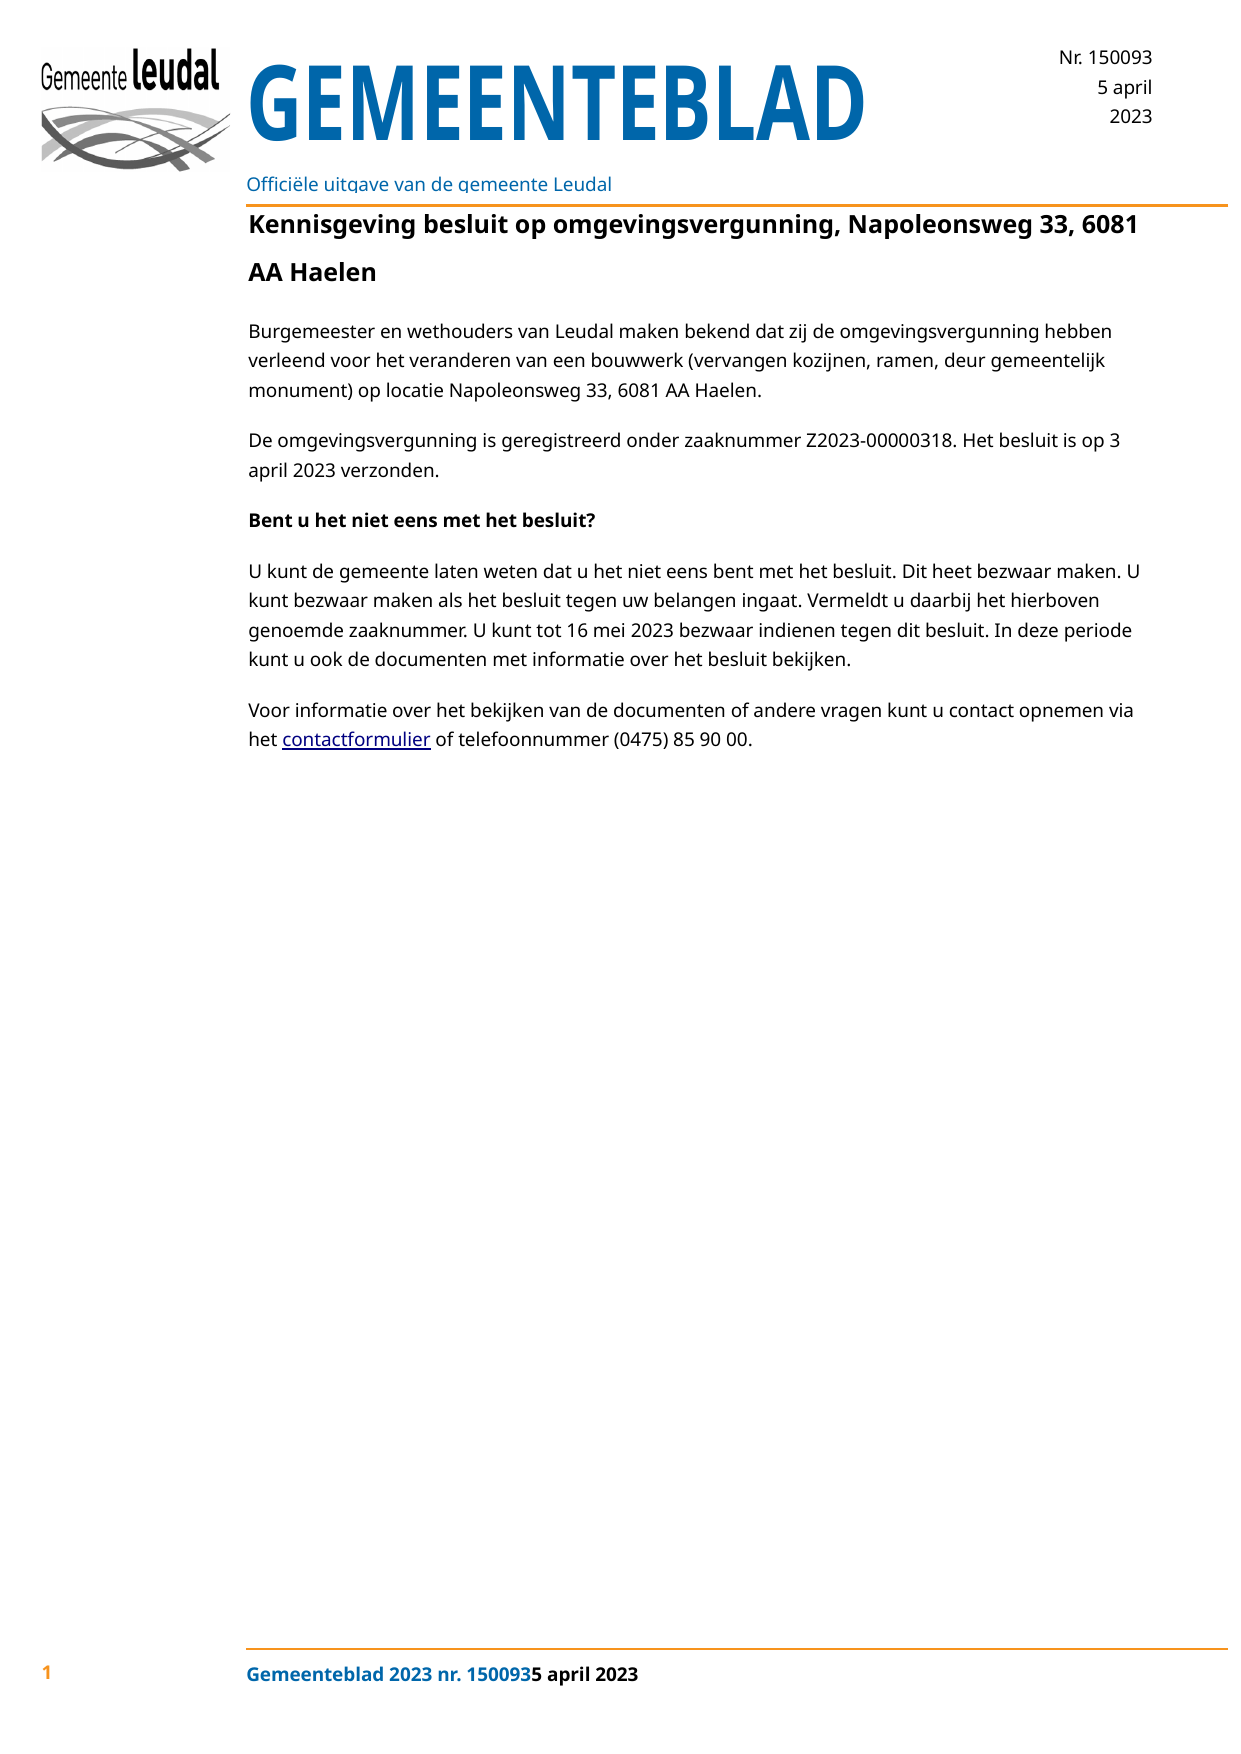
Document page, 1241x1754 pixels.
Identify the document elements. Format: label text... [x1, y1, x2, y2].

text U kunt de gemeente laten weten dat u het niet eens bent met het besluit. Dit heet bezwaar maken. U kunt bezwaar maken als het besluit tegen uw belangen ingaat. Vermeldt u daarbij het hierboven genoemde zaaknummer. U kunt tot 16 mei 2023 bezwaar indienen tegen dit besluit. In deze periode kunt u ook de documenten met informatie over het besluit bekijken. [248, 558, 1152, 672]
picture [41, 47, 231, 172]
text Burgemeester en wethouders van Leudal maken bekend dat zij de omgevingsvergunning hebben verleend voor het veranderen van een bouwwerk (vervangen kozijnen, ramen, deur gemeentelijk monument) op locatie Napoleonsweg 33, 6081 AA Haelen. [248, 318, 1152, 403]
text De omgevingsvergunning is geregistreerd onder zaaknummer Z2023-00000318. Het besluit is op 3 april 2023 verzonden. [248, 427, 1152, 483]
text Kennisgeving besluit op omgevingsvergunning, Napoleonsweg 33, 6081 AA Haelen [248, 207, 1152, 288]
text Voor informatie over het bekijken van de documenten of andere vragen kunt u contact opnemen via het contactformulier of telefoonnummer (0475) 85 90 00. [248, 697, 1152, 752]
text Bent u het niet eens met het besluit? [248, 507, 1152, 533]
